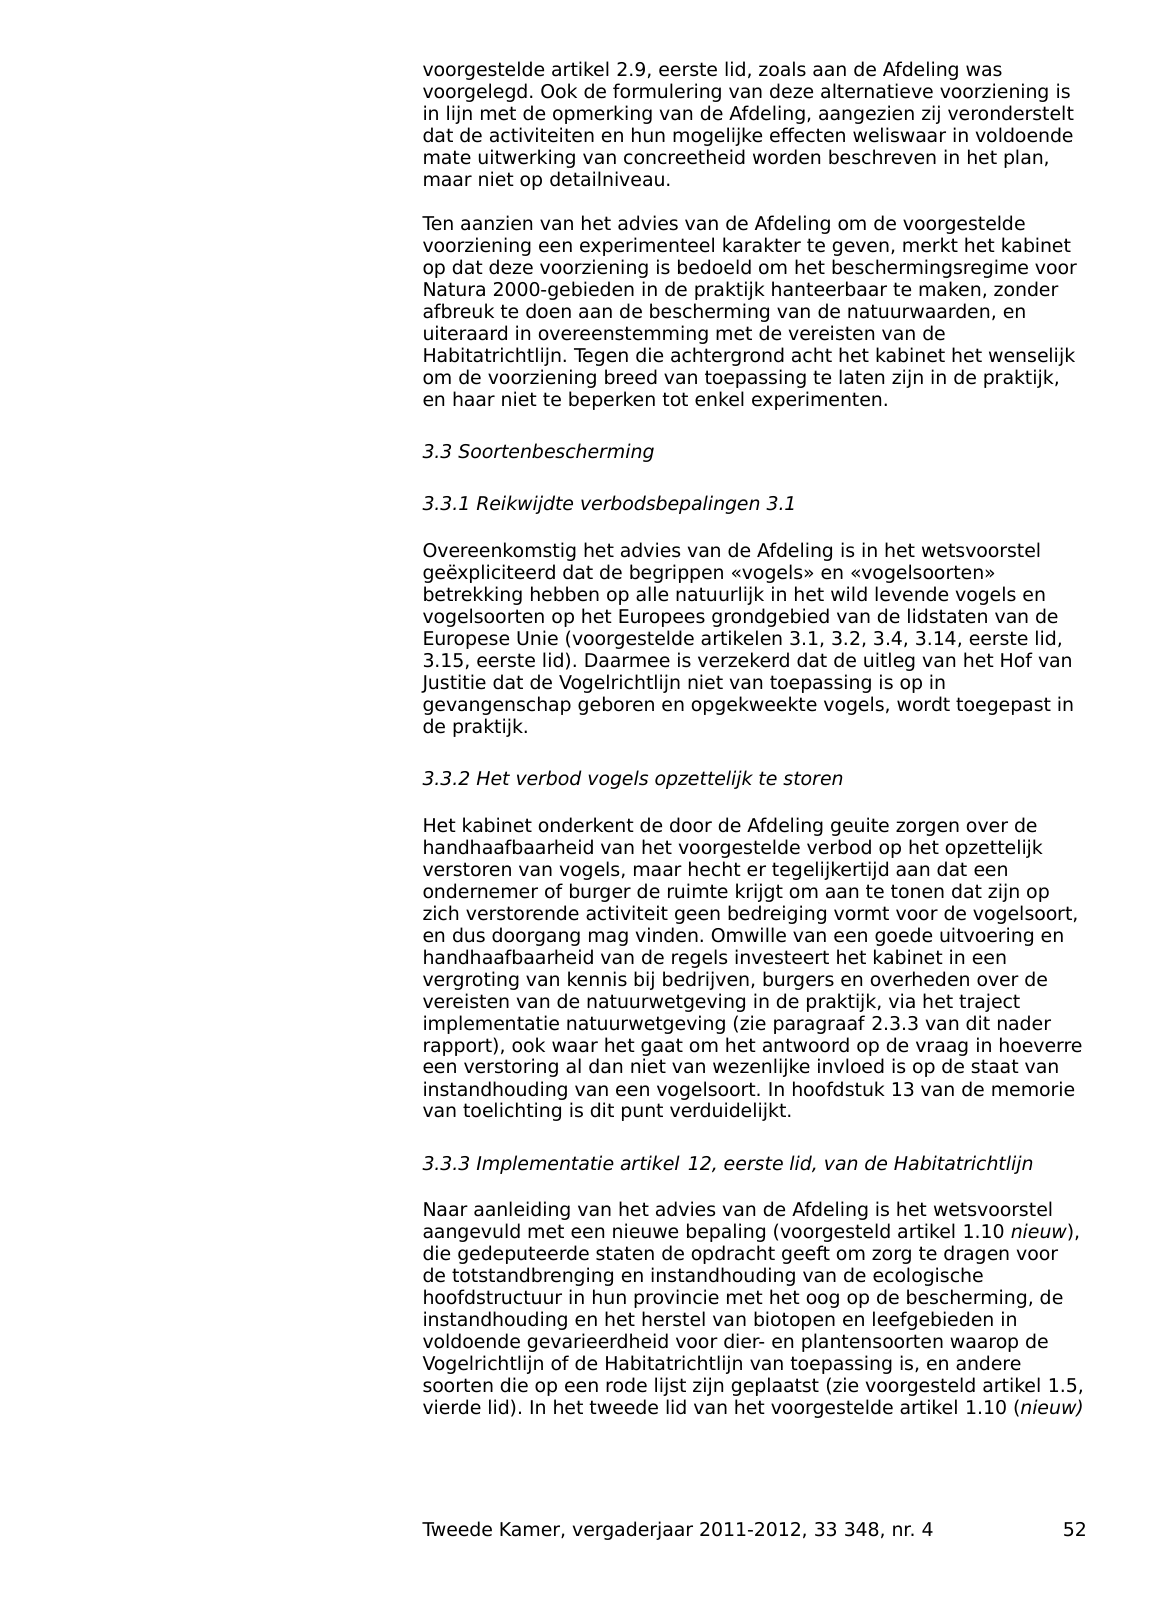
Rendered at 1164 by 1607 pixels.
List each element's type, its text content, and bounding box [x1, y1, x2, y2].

subtitle 3.3.3 Implementatie artikel 12, eerste lid, van de Habitatrichtlijn [422, 1152, 1087, 1174]
text Overeenkomstig het advies van de Afdeling is in het wetsvoorstel geëxpliciteerd dat de begrippen «vogels» en «vogelsoorten» betrekking hebben op alle natuurlijk in het wild levende vogels en vogelsoorten op het Europees grondgebied van de lidstaten van de Europese Unie (voorgestelde artikelen 3.1, 3.2, 3.4, 3.14, eerste lid, 3.15, eerste lid). Daarmee is verzekerd dat de uitleg van het Hof van Justitie dat de Vogelrichtlijn niet van toepassing is op in gevangenschap geboren en opgekweekte vogels, wordt toegepast in de praktijk. [422, 540, 1087, 738]
subtitle 3.3.1 Reikwijdte verbodsbepalingen 3.1 [422, 493, 1087, 515]
subtitle 3.3 Soortenbescherming [422, 441, 1087, 463]
subtitle 3.3.2 Het verbod vogels opzettelijk te storen [422, 768, 1087, 790]
text Ten aanzien van het advies van de Afdeling om de voorgestelde voorziening een experimenteel karakter te geven, merkt het kabinet op dat deze voorziening is bedoeld om het beschermingsregime voor Natura 2000-gebieden in de praktijk hanteerbaar te maken, zonder afbreuk te doen aan de bescherming van de natuurwaarden, en uiteraard in overeenstemming met de vereisten van de Habitatrichtlijn. Tegen die achtergrond acht het kabinet het wenselijk om de voorziening breed van toepassing te laten zijn in de praktijk, en haar niet te beperken tot enkel experimenten. [422, 213, 1087, 411]
text Het kabinet onderkent de door de Afdeling geuite zorgen over de handhaafbaarheid van het voorgestelde verbod op het opzettelijk verstoren van vogels, maar hecht er tegelijkertijd aan dat een ondernemer of burger de ruimte krijgt om aan te tonen dat zijn op zich verstorende activiteit geen bedreiging vormt voor de vogelsoort, en dus doorgang mag vinden. Omwille van een goede uitvoering en handhaafbaarheid van de regels investeert het kabinet in een vergroting van kennis bij bedrijven, burgers en overheden over de vereisten van de natuurwetgeving in de praktijk, via het traject implementatie natuurwetgeving (zie paragraaf 2.3.3 van dit nader rapport), ook waar het gaat om het antwoord op de vraag in hoeverre een verstoring al dan niet van wezenlijke invloed is op de staat van instandhouding van een vogelsoort. In hoofdstuk 13 van de memorie van toelichting is dit punt verduidelijkt. [422, 815, 1087, 1122]
text Naar aanleiding van het advies van de Afdeling is het wetsvoorstel aangevuld met een nieuwe bepaling (voorgesteld artikel 1.10 nieuw), die gedeputeerde staten de opdracht geeft om zorg te dragen voor de totstandbrenging en instandhouding van de ecologische hoofdstructuur in hun provincie met het oog op de bescherming, de instandhouding en het herstel van biotopen en leefgebieden in voldoende gevarieerdheid voor dier- en plantensoorten waarop de Vogelrichtlijn of de Habitatrichtlijn van toepassing is, en andere soorten die op een rode lijst zijn geplaatst (zie voorgesteld artikel 1.5, vierde lid). In het tweede lid van het voorgestelde artikel 1.10 (nieuw) [422, 1199, 1087, 1419]
text voorgestelde artikel 2.9, eerste lid, zoals aan de Afdeling was voorgelegd. Ook de formulering van deze alternatieve voorziening is in lijn met de opmerking van de Afdeling, aangezien zij veronderstelt dat de activiteiten en hun mogelijke effecten weliswaar in voldoende mate uitwerking van concreetheid worden beschreven in het plan, maar niet op detailniveau. [422, 59, 1087, 191]
